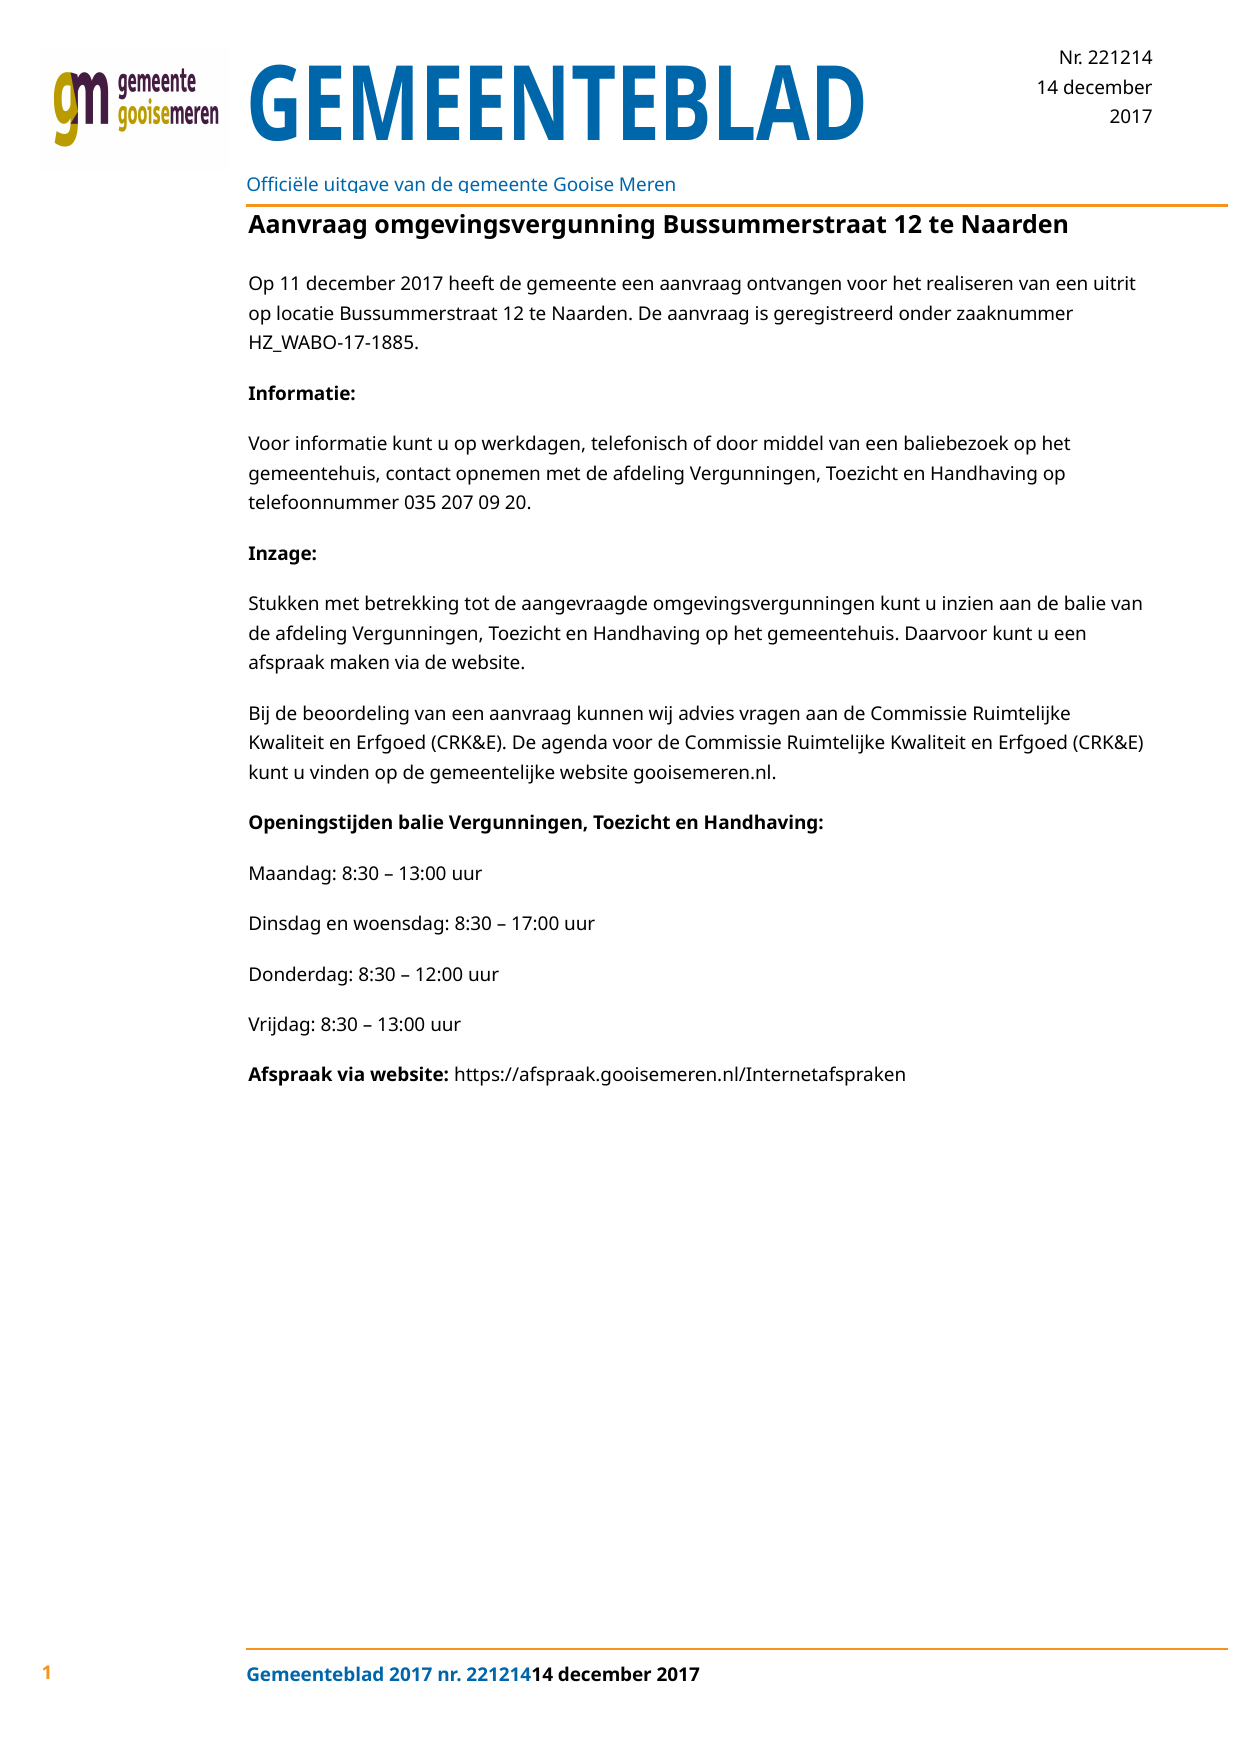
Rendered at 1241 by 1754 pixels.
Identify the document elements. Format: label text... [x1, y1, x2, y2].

text Inzage: [248, 540, 1152, 566]
text Afspraak via website: https://afspraak.gooisemeren.nl/Internetafspraken [248, 1062, 1152, 1087]
text Openingstijden balie Vergunningen, Toezicht en Handhaving: [248, 809, 1152, 835]
text Bij de beoordeling van een aanvraag kunnen wij advies vragen aan de Commissie Ruimtelijke Kwaliteit en Erfgoed (CRK&E). De agenda voor de Commissie Ruimtelijke Kwaliteit en Erfgoed (CRK&E) kunt u vinden op de gemeentelijke website gooisemeren.nl. [248, 700, 1152, 785]
text Voor informatie kunt u op werkdagen, telefonisch of door middel van een baliebezoek op het gemeentehuis, contact opnemen met de afdeling Vergunningen, Toezicht en Handhaving op telefoonnummer 035 207 09 20. [248, 430, 1152, 515]
text Op 11 december 2017 heeft de gemeente een aanvraag ontvangen voor het realiseren van een uitrit op locatie Bussummerstraat 12 te Naarden. De aanvraag is geregistreerd onder zaaknummer HZ_WABO-17-1885. [248, 270, 1152, 355]
picture [41, 47, 231, 172]
text Informatie: [248, 380, 1152, 406]
text Aanvraag omgevingsvergunning Bussummerstraat 12 te Naarden [248, 207, 1152, 241]
text Stukken met betrekking tot de aangevraagde omgevingsvergunningen kunt u inzien aan de balie van de afdeling Vergunningen, Toezicht en Handhaving op het gemeentehuis. Daarvoor kunt u een afspraak maken via de website. [248, 590, 1152, 675]
text Vrijdag: 8:30 – 13:00 uur [248, 1011, 1152, 1037]
text Maandag: 8:30 – 13:00 uur [248, 860, 1152, 886]
text Donderdag: 8:30 – 12:00 uur [248, 961, 1152, 986]
text Dinsdag en woensdag: 8:30 – 17:00 uur [248, 910, 1152, 936]
